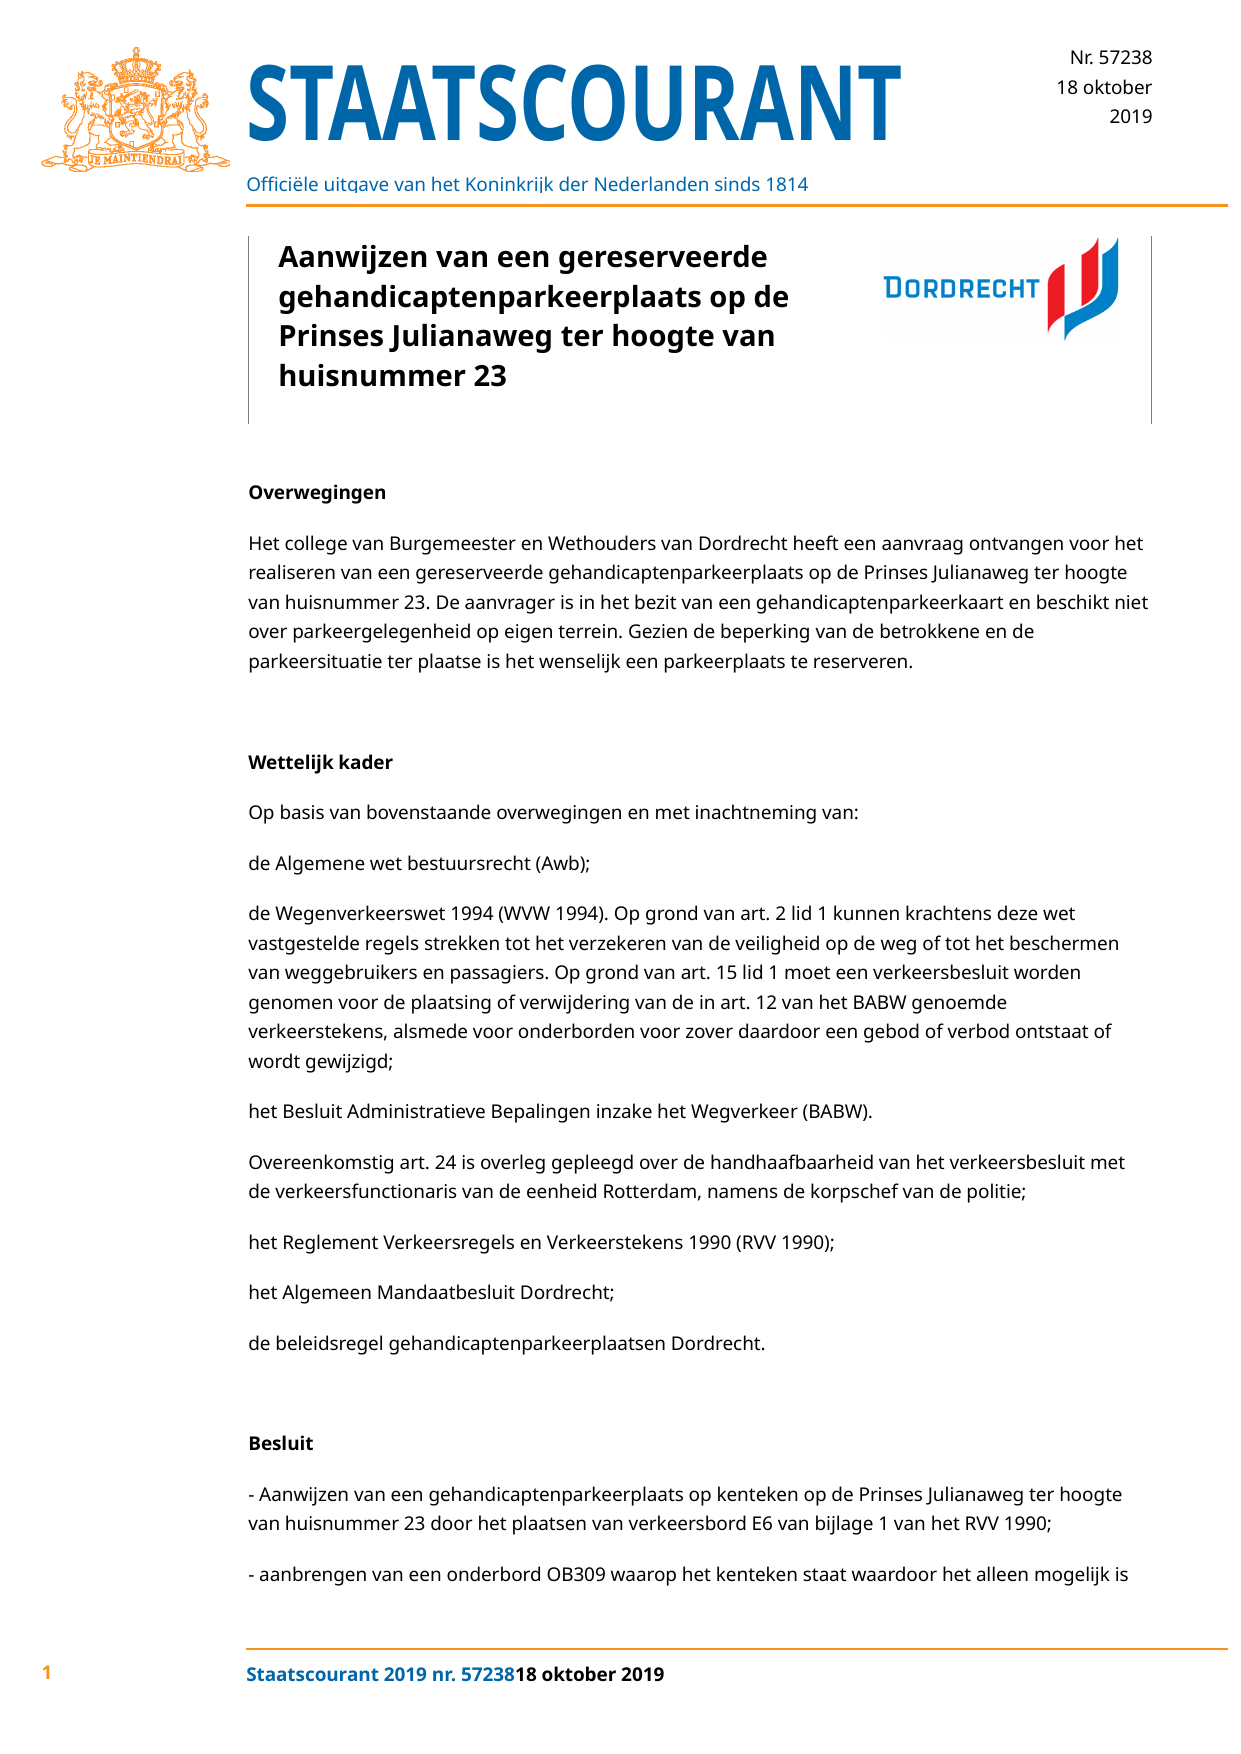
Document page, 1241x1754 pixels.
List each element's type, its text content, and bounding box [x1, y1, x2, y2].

text de Algemene wet bestuursrecht (Awb); [248, 850, 1152, 876]
text het Besluit Administratieve Bepalingen inzake het Wegverkeer (BABW). [248, 1098, 1152, 1124]
text Besluit [248, 1431, 1152, 1456]
text - aanbrengen van een onderbord OB309 waarop het kenteken staat waardoor het alleen mogelijk is [248, 1561, 1152, 1587]
picture [882, 236, 1119, 341]
table_header Aanwijzen van een gereserveerde gehandicaptenparkeerplaats op de Prinses Julianaweg ter hoogte van huisnummer 23 [249, 236, 850, 424]
text de beleidsregel gehandicaptenparkeerplaatsen Dordrecht. [248, 1330, 1152, 1356]
text Het college van Burgemeester en Wethouders van Dordrecht heeft een aanvraag ontvangen voor het realiseren van een gereserveerde gehandicaptenparkeerplaats op de Prinses Julianaweg ter hoogte van huisnummer 23. De aanvrager is in het bezit van een gehandicaptenparkeerkaart en beschikt niet over parkeergelegenheid op eigen terrein. Gezien de beperking van de betrokkene en de parkeersituatie ter plaatse is het wenselijk een parkeerplaats te reserveren. [248, 530, 1152, 674]
picture [41, 47, 231, 172]
text het Reglement Verkeersregels en Verkeerstekens 1990 (RVV 1990); [248, 1229, 1152, 1255]
text - Aanwijzen van een gehandicaptenparkeerplaats op kenteken op de Prinses Julianaweg ter hoogte van huisnummer 23 door het plaatsen van verkeersbord E6 van bijlage 1 van het RVV 1990; [248, 1481, 1152, 1536]
table_header [850, 236, 1151, 424]
text Overwegingen [248, 479, 1152, 505]
text Overeenkomstig art. 24 is overleg gepleegd over de handhaafbaarheid van het verkeersbesluit met de verkeersfunctionaris van de eenheid Rotterdam, namens de korpschef van de politie; [248, 1149, 1152, 1204]
text het Algemeen Mandaatbesluit Dordrecht; [248, 1279, 1152, 1305]
text de Wegenverkeerswet 1994 (WVW 1994). Op grond van art. 2 lid 1 kunnen krachtens deze wet vastgestelde regels strekken tot het verzekeren van de veiligheid op de weg of tot het beschermen van weggebruikers en passagiers. Op grond van art. 15 lid 1 moet een verkeersbesluit worden genomen voor de plaatsing of verwijdering van de in art. 12 van het BABW genoemde verkeerstekens, alsmede voor onderborden voor zover daardoor een gebod of verbod ontstaat of wordt gewijzigd; [248, 900, 1152, 1074]
text Op basis van bovenstaande overwegingen en met inachtneming van: [248, 799, 1152, 825]
text Wettelijk kader [248, 749, 1152, 775]
